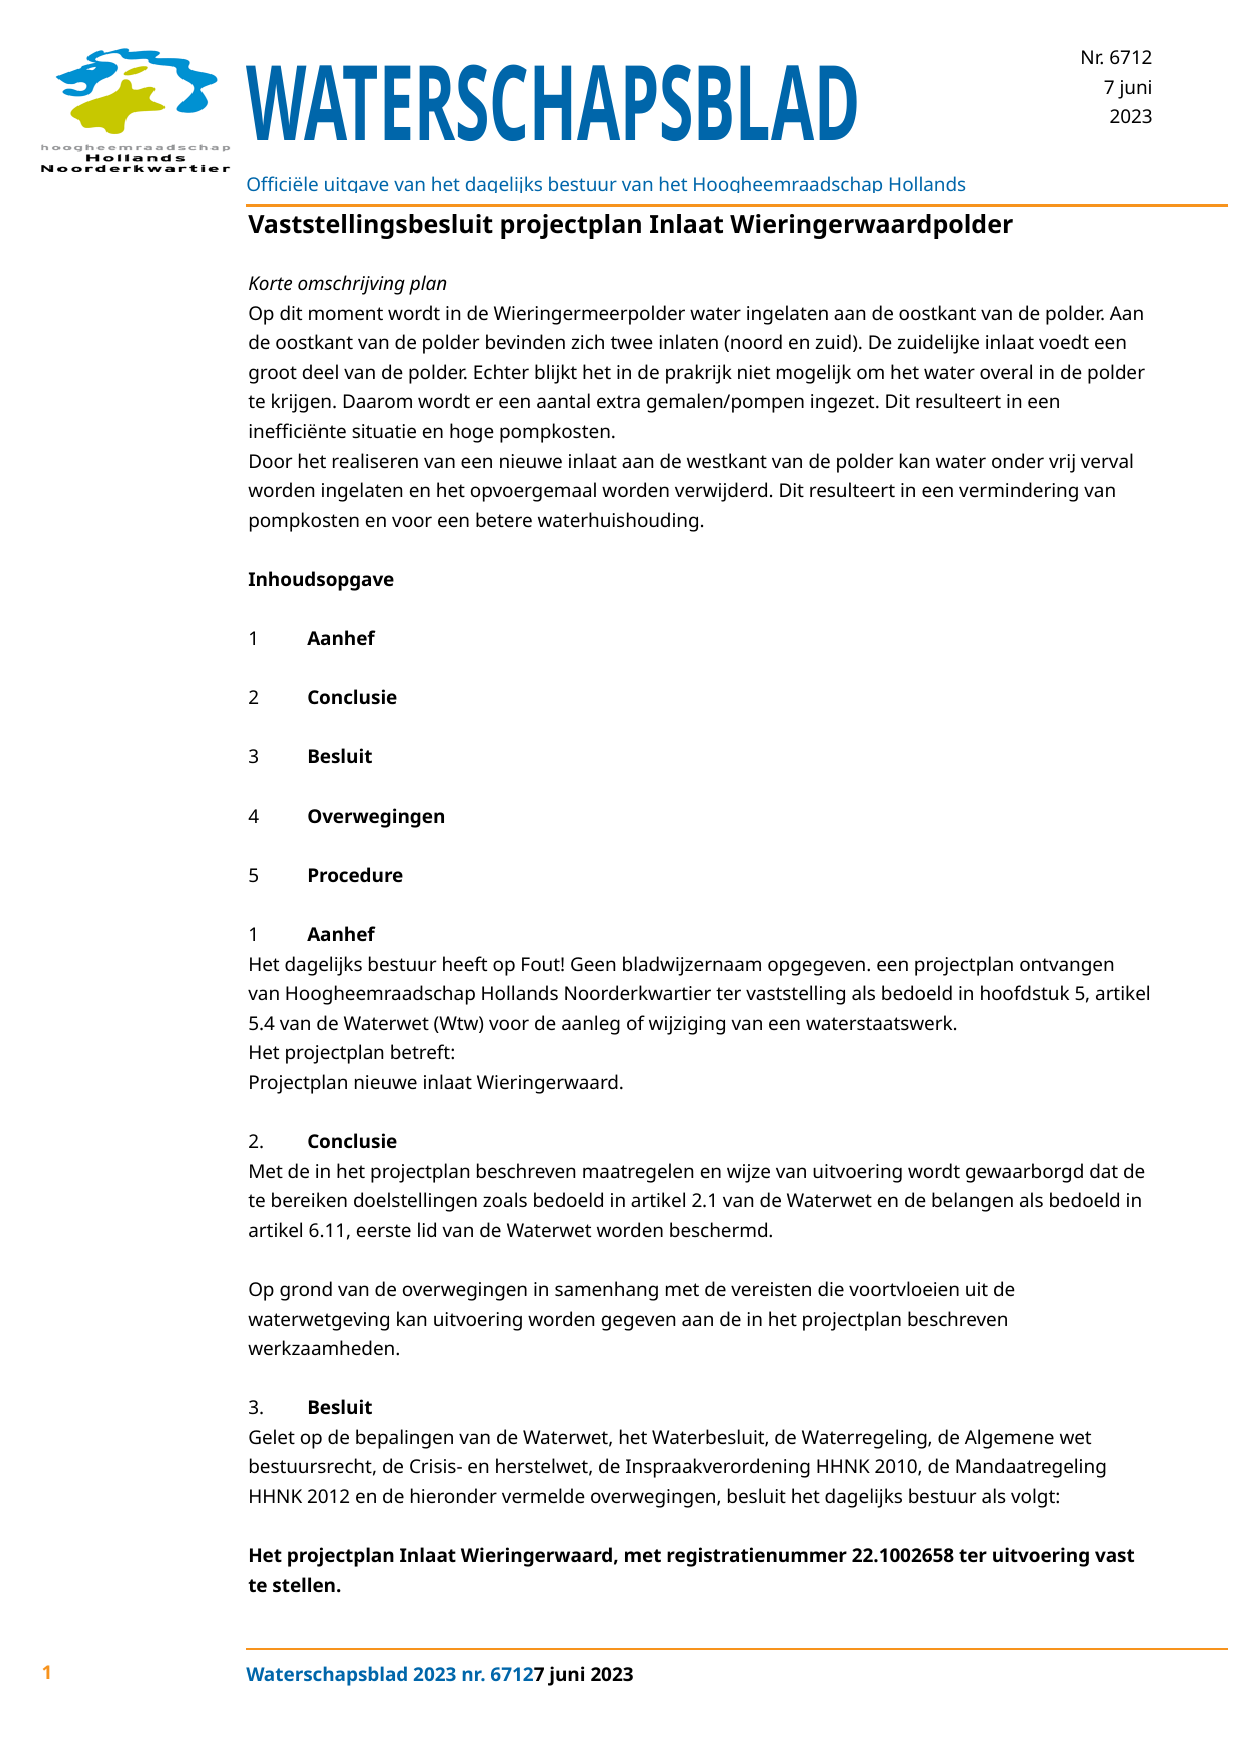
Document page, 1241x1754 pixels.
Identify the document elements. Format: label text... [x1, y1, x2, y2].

text Gelet op de bepalingen van de Waterwet, het Waterbesluit, de Waterregeling, de Algemene wet bestuursrecht, de Crisis- en herstelwet, de Inspraakverordening HHNK 2010, de Mandaatregeling HHNK 2012 en de hieronder vermelde overwegingen, besluit het dagelijks bestuur als volgt: [248, 1424, 1152, 1509]
picture [41, 47, 231, 172]
list Aanhef [248, 625, 1152, 651]
list Besluit [248, 744, 1152, 769]
text Korte omschrijving plan [248, 270, 1152, 296]
list Overwegingen [248, 803, 1152, 828]
text Vaststellingsbesluit projectplan Inlaat Wieringerwaardpolder [248, 207, 1152, 241]
text Op grond van de overwegingen in samenhang met de vereisten die voortvloeien uit de waterwetgeving kan uitvoering worden gegeven aan de in het projectplan beschreven werkzaamheden. [248, 1276, 1152, 1361]
list Conclusie [248, 1128, 1152, 1154]
list Conclusie [248, 684, 1152, 710]
text Het projectplan betreft: [248, 1039, 1152, 1065]
text Met de in het projectplan beschreven maatregelen en wijze van uitvoering wordt gewaarborgd dat de te bereiken doelstellingen zoals bedoeld in artikel 2.1 van de Waterwet en de belangen als bedoeld in artikel 6.11, eerste lid van de Waterwet worden beschermd. [248, 1158, 1152, 1243]
text Inhoudsopgave [248, 566, 1152, 592]
list Besluit [248, 1394, 1152, 1420]
text Op dit moment wordt in de Wieringermeerpolder water ingelaten aan de oostkant van de polder. Aan de oostkant van de polder bevinden zich twee inlaten (noord en zuid). De zuidelijke inlaat voedt een groot deel van de polder. Echter blijkt het in de prakrijk niet mogelijk om het water overal in de polder te krijgen. Daarom wordt er een aantal extra gemalen/pompen ingezet. Dit resulteert in een inefficiënte situatie en hoge pompkosten. [248, 300, 1152, 444]
list Aanhef [248, 921, 1152, 947]
text Het projectplan Inlaat Wieringerwaard, met registratienummer 22.1002658 ter uitvoering vast te stellen. [248, 1542, 1152, 1598]
text Projectplan nieuwe inlaat Wieringerwaard. [248, 1069, 1152, 1095]
text Door het realiseren van een nieuwe inlaat aan de westkant van de polder kan water onder vrij verval worden ingelaten en het opvoergemaal worden verwijderd. Dit resulteert in een vermindering van pompkosten en voor een betere waterhuishouding. [248, 448, 1152, 533]
list Procedure [248, 862, 1152, 888]
text Het dagelijks bestuur heeft op Fout! Geen bladwijzernaam opgegeven. een projectplan ontvangen van Hoogheemraadschap Hollands Noorderkwartier ter vaststelling als bedoeld in hoofdstuk 5, artikel 5.4 van de Waterwet (Wtw) voor de aanleg of wijziging van een waterstaatswerk. [248, 951, 1152, 1036]
